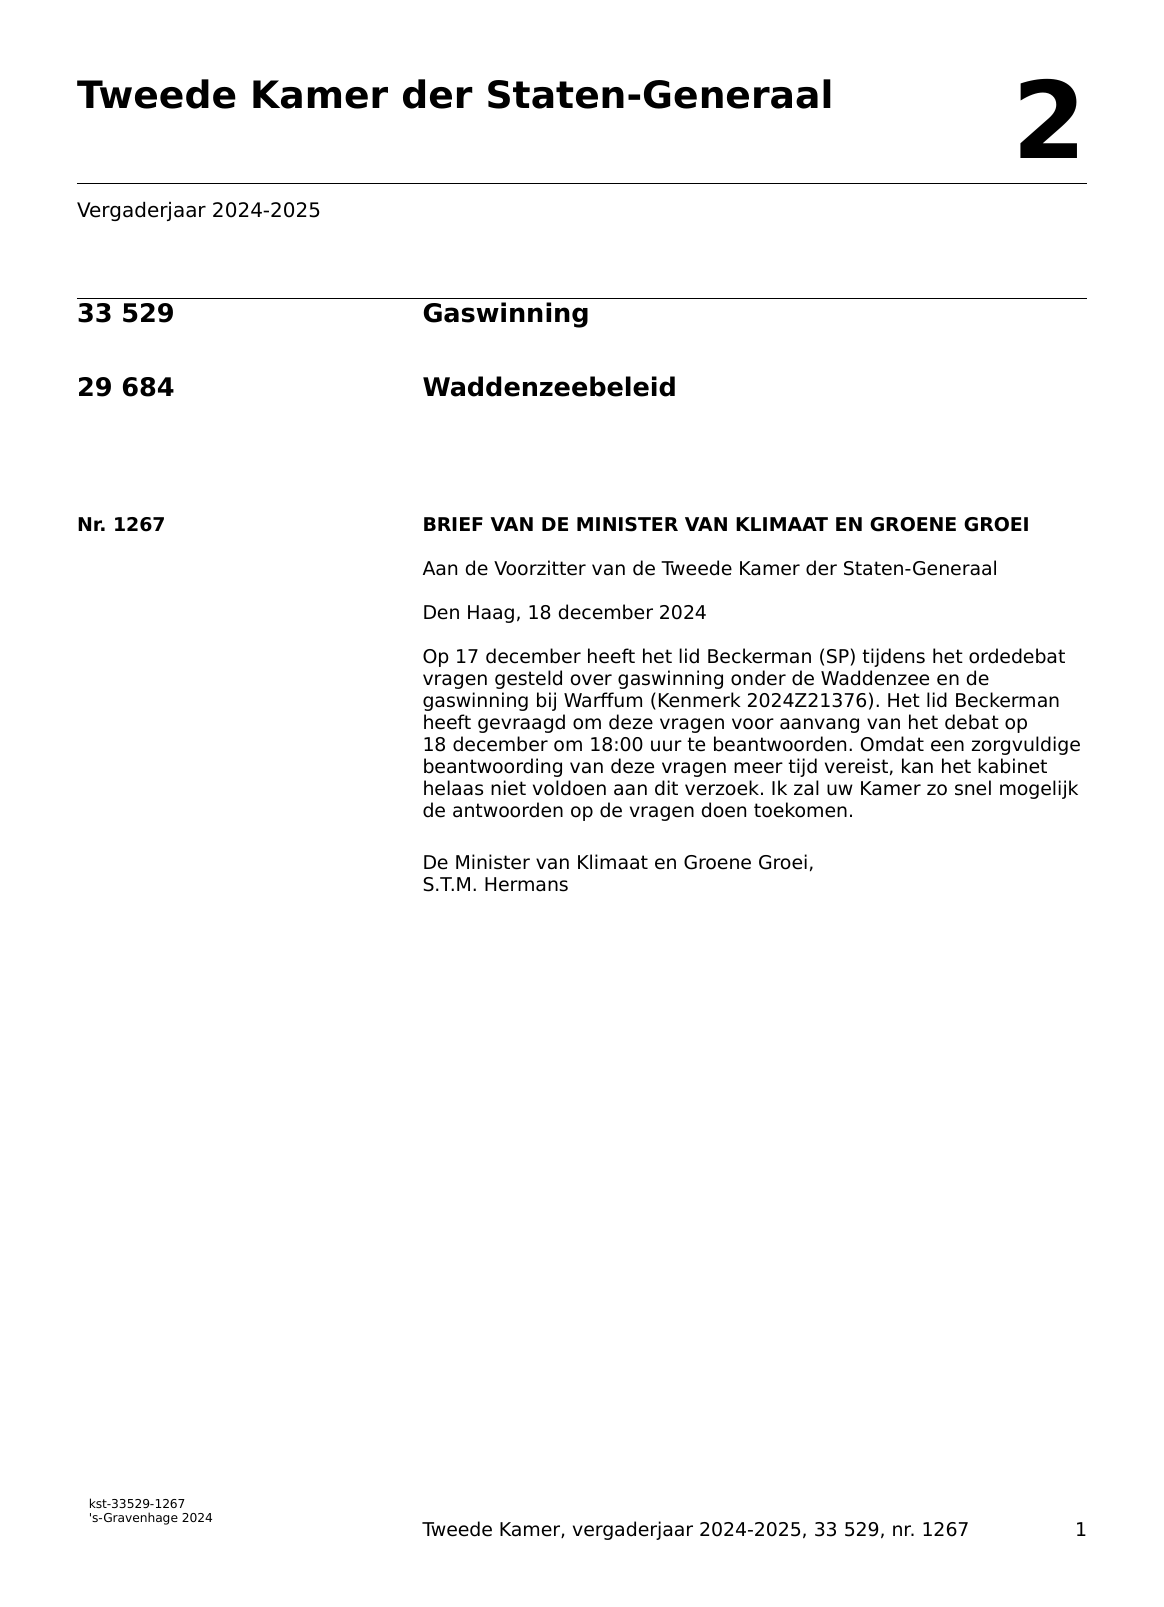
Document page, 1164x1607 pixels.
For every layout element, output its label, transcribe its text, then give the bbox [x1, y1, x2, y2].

text kst-33529-1267 [88, 1497, 323, 1511]
table_header Tweede Kamer der Staten-Generaal [77, 59, 886, 183]
table_cell Vergaderjaar 2024-2025 [77, 184, 1087, 298]
subtitle 33 529 Gaswinning [77, 299, 1087, 329]
subtitle 29 684 Waddenzeebeleid [77, 373, 1087, 403]
table_header 2 [886, 59, 1087, 183]
text Op 17 december heeft het lid Beckerman (SP) tijdens het ordedebat vragen gesteld over gaswinning onder de Waddenzee en de gaswinning bij Warffum (Kenmerk 2024Z21376). Het lid Beckerman heeft gevraagd om deze vragen voor aanvang van het debat op 18 december om 18:00 uur te beantwoorden. Omdat een zorgvuldige beantwoording van deze vragen meer tijd vereist, kan het kabinet helaas niet voldoen aan dit verzoek. Ik zal uw Kamer zo snel mogelijk de antwoorden op de vragen doen toekomen. [422, 646, 1087, 822]
subtitle Nr. 1267 BRIEF VAN DE MINISTER VAN KLIMAAT EN GROENE GROEI [77, 514, 1087, 536]
text Aan de Voorzitter van de Tweede Kamer der Staten-Generaal [422, 558, 1087, 580]
text Den Haag, 18 december 2024 [422, 602, 1087, 624]
text De Minister van Klimaat en Groene Groei, S.T.M. Hermans [422, 852, 1087, 896]
text 's-Gravenhage 2024 [88, 1511, 323, 1525]
